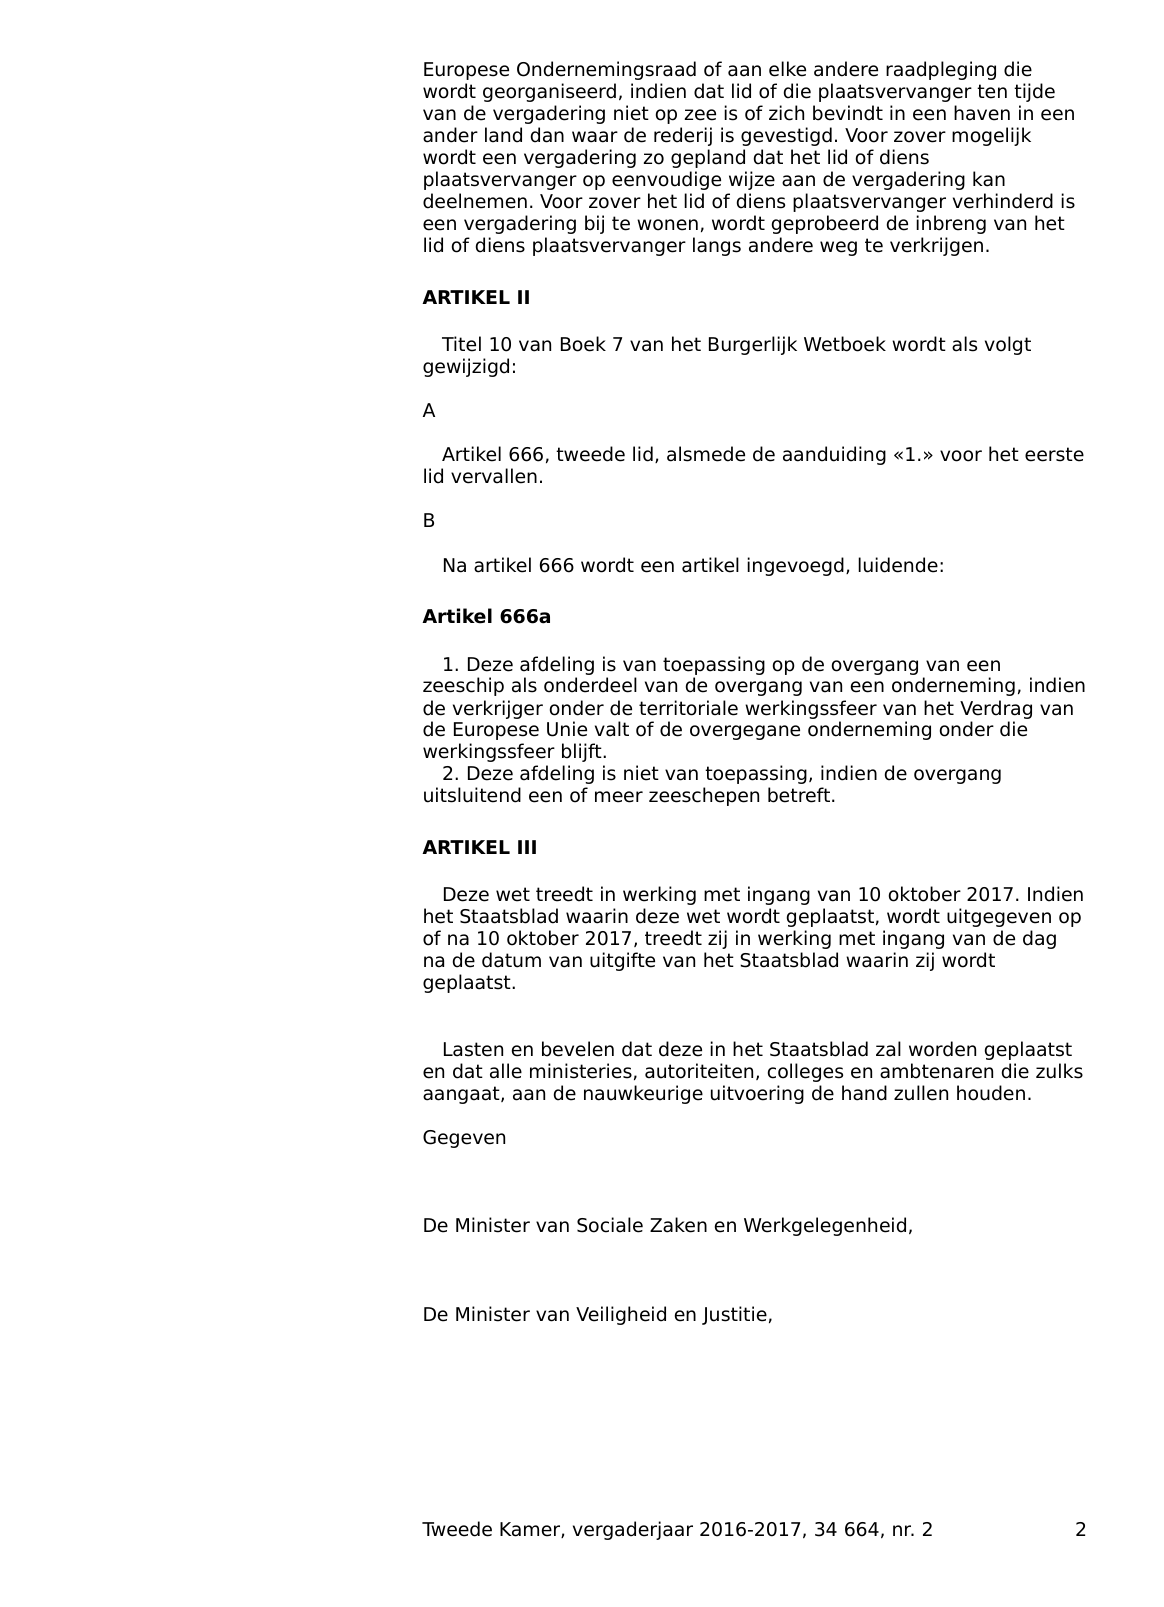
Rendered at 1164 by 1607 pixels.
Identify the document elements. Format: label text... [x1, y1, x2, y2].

text A [422, 400, 1087, 422]
text 2. Deze afdeling is niet van toepassing, indien de overgang uitsluitend een of meer zeeschepen betreft. [422, 763, 1087, 807]
text De Minister van Veiligheid en Justitie, [422, 1304, 1087, 1326]
text 1. Deze afdeling is van toepassing op de overgang van een zeeschip als onderdeel van de overgang van een onderneming, indien de verkrijger onder de territoriale werkingssfeer van het Verdrag van de Europese Unie valt of de overgegane onderneming onder die werkingssfeer blijft. [422, 653, 1087, 763]
text Artikel 666, tweede lid, alsmede de aanduiding «1.» voor het eerste lid vervallen. [422, 444, 1087, 488]
text Titel 10 van Boek 7 van het Burgerlijk Wetboek wordt als volgt gewijzigd: [422, 334, 1087, 378]
subtitle ARTIKEL III [422, 837, 1087, 859]
subtitle Artikel 666a [422, 606, 1087, 628]
text Gegeven [422, 1127, 1087, 1149]
text Deze wet treedt in werking met ingang van 10 oktober 2017. Indien het Staatsblad waarin deze wet wordt geplaatst, wordt uitgegeven op of na 10 oktober 2017, treedt zij in werking met ingang van de dag na de datum van uitgifte van het Staatsblad waarin zij wordt geplaatst. [422, 884, 1087, 994]
text Lasten en bevelen dat deze in het Staatsblad zal worden geplaatst en dat alle ministeries, autoriteiten, colleges en ambtenaren die zulks aangaat, aan de nauwkeurige uitvoering de hand zullen houden. [422, 1038, 1087, 1104]
subtitle ARTIKEL II [422, 287, 1087, 309]
text B [422, 510, 1087, 532]
text Na artikel 666 wordt een artikel ingevoegd, luidende: [422, 554, 1087, 576]
text De Minister van Sociale Zaken en Werkgelegenheid, [422, 1215, 1087, 1237]
text Europese Ondernemingsraad of aan elke andere raadpleging die wordt georganiseerd, indien dat lid of die plaatsvervanger ten tijde van de vergadering niet op zee is of zich bevindt in een haven in een ander land dan waar de rederij is gevestigd. Voor zover mogelijk wordt een vergadering zo gepland dat het lid of diens plaatsvervanger op eenvoudige wijze aan de vergadering kan deelnemen. Voor zover het lid of diens plaatsvervanger verhinderd is een vergadering bij te wonen, wordt geprobeerd de inbreng van het lid of diens plaatsvervanger langs andere weg te verkrijgen. [422, 59, 1087, 257]
